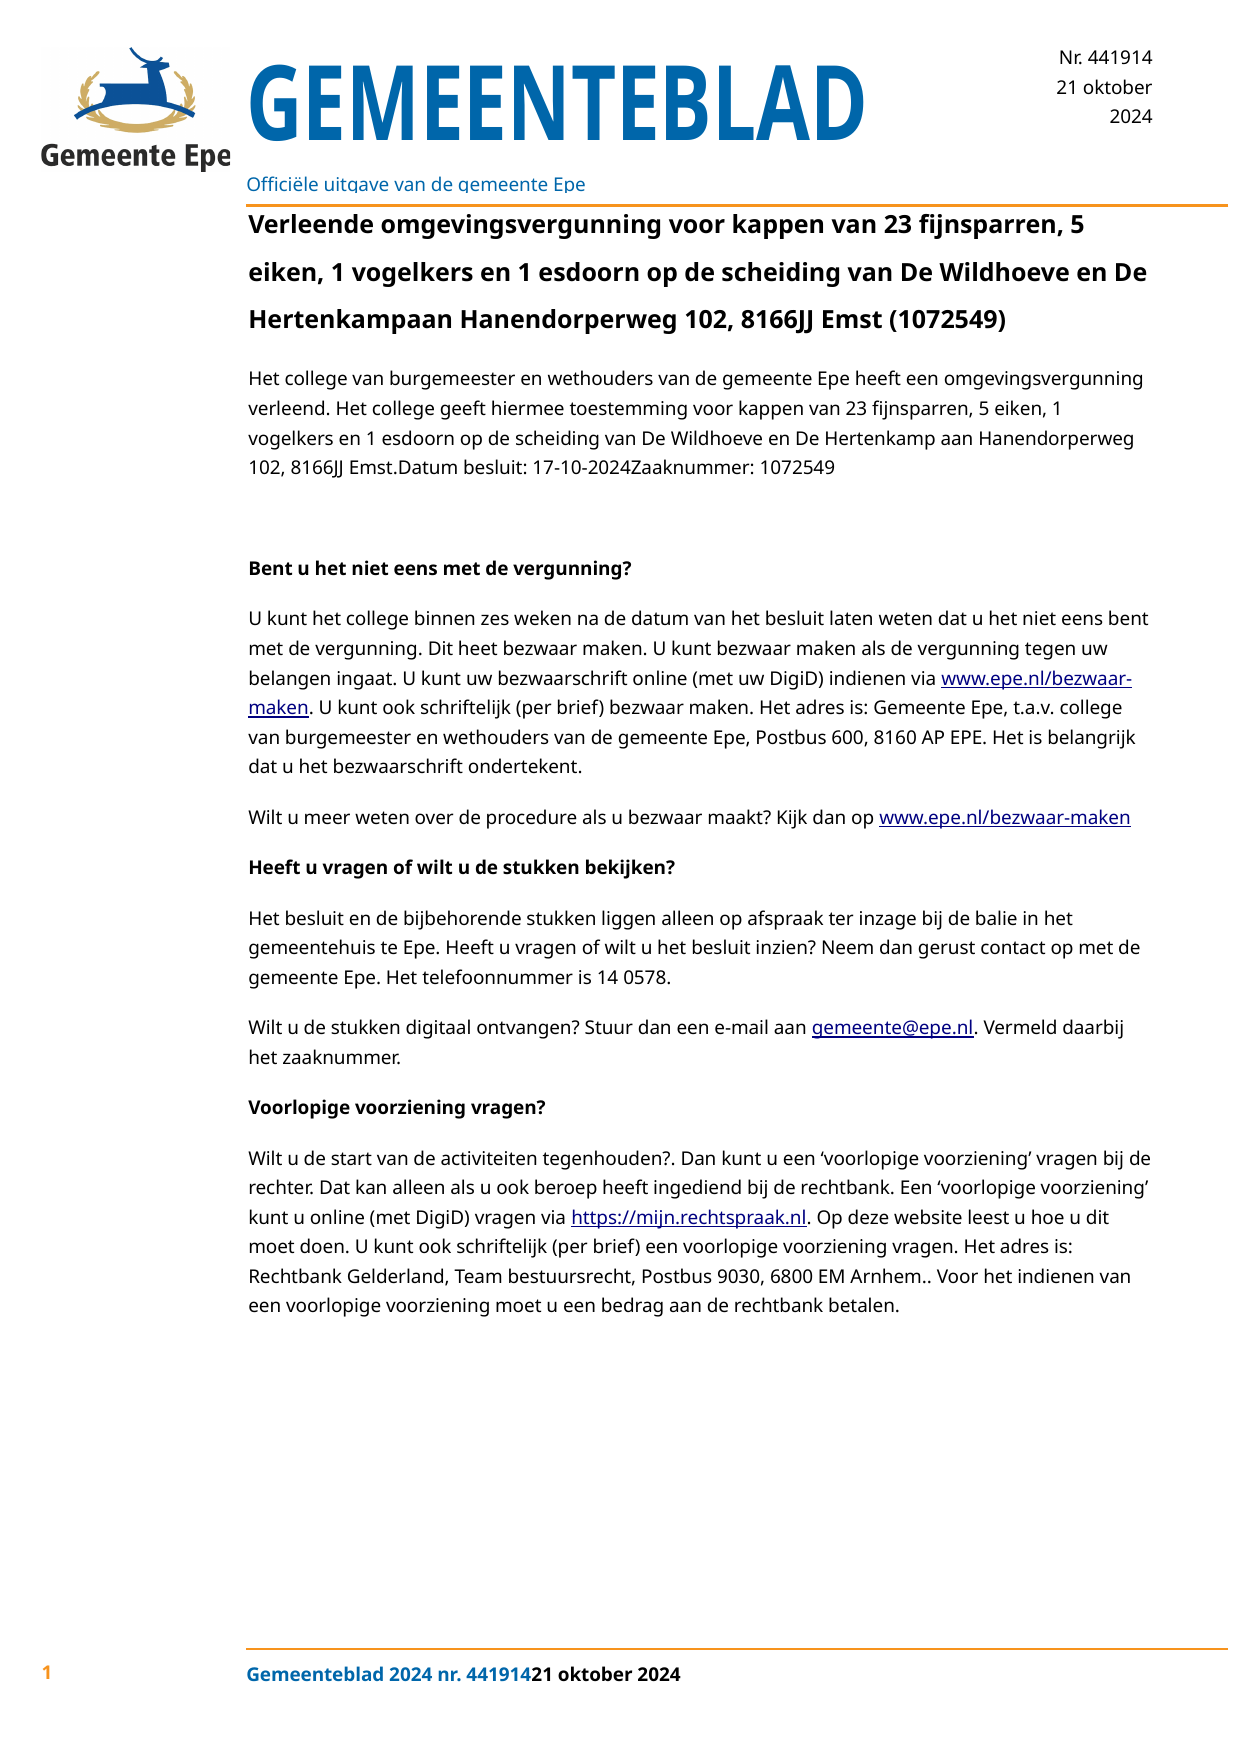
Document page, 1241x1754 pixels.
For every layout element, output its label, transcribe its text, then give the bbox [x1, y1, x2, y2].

text Het college van burgemeester en wethouders van de gemeente Epe heeft een omgevingsvergunning verleend. Het college geeft hiermee toestemming voor kappen van 23 fijnsparren, 5 eiken, 1 vogelkers en 1 esdoorn op de scheiding van De Wildhoeve en De Hertenkamp aan Hanendorperweg 102, 8166JJ Emst.Datum besluit: 17-10-2024Zaaknummer: 1072549 [248, 366, 1152, 480]
text Wilt u meer weten over de procedure als u bezwaar maakt? Kijk dan op www.epe.nl/bezwaar-maken [248, 804, 1152, 829]
text Wilt u de start van de activiteiten tegenhouden?. Dan kunt u een ‘voorlopige voorziening’ vragen bij de rechter. Dat kan alleen als u ook beroep heeft ingediend bij de rechtbank. Een ‘voorlopige voorziening’ kunt u online (met DigiD) vragen via https://mijn.rechtspraak.nl. Op deze website leest u hoe u dit moet doen. U kunt ook schriftelijk (per brief) een voorlopige voorziening vragen. Het adres is: Rechtbank Gelderland, Team bestuursrecht, Postbus 9030, 6800 EM Arnhem.. Voor het indienen van een voorlopige voorziening moet u een bedrag aan de rechtbank betalen. [248, 1145, 1152, 1318]
text Heeft u vragen of wilt u de stukken bekijken? [248, 854, 1152, 880]
text Bent u het niet eens met de vergunning? [248, 555, 1152, 581]
picture [41, 47, 231, 172]
text U kunt het college binnen zes weken na de datum van het besluit laten weten dat u het niet eens bent met de vergunning. Dit heet bezwaar maken. U kunt bezwaar maken als de vergunning tegen uw belangen ingaat. U kunt uw bezwaarschrift online (met uw DigiD) indienen via www.epe.nl/bezwaar-maken. U kunt ook schriftelijk (per brief) bezwaar maken. Het adres is: Gemeente Epe, t.a.v. college van burgemeester en wethouders van de gemeente Epe, Postbus 600, 8160 AP EPE. Het is belangrijk dat u het bezwaarschrift ondertekent. [248, 606, 1152, 779]
text Verleende omgevingsvergunning voor kappen van 23 fijnsparren, 5 eiken, 1 vogelkers en 1 esdoorn op de scheiding van De Wildhoeve en De Hertenkampaan Hanendorperweg 102, 8166JJ Emst (1072549) [248, 207, 1152, 336]
text Voorlopige voorziening vragen? [248, 1094, 1152, 1120]
text Wilt u de stukken digitaal ontvangen? Stuur dan een e-mail aan gemeente@epe.nl. Vermeld daarbij het zaaknummer. [248, 1014, 1152, 1069]
text Het besluit en de bijbehorende stukken liggen alleen op afspraak ter inzage bij de balie in het gemeentehuis te Epe. Heeft u vragen of wilt u het besluit inzien? Neem dan gerust contact op met de gemeente Epe. Het telefoonnummer is 14 0578. [248, 905, 1152, 989]
